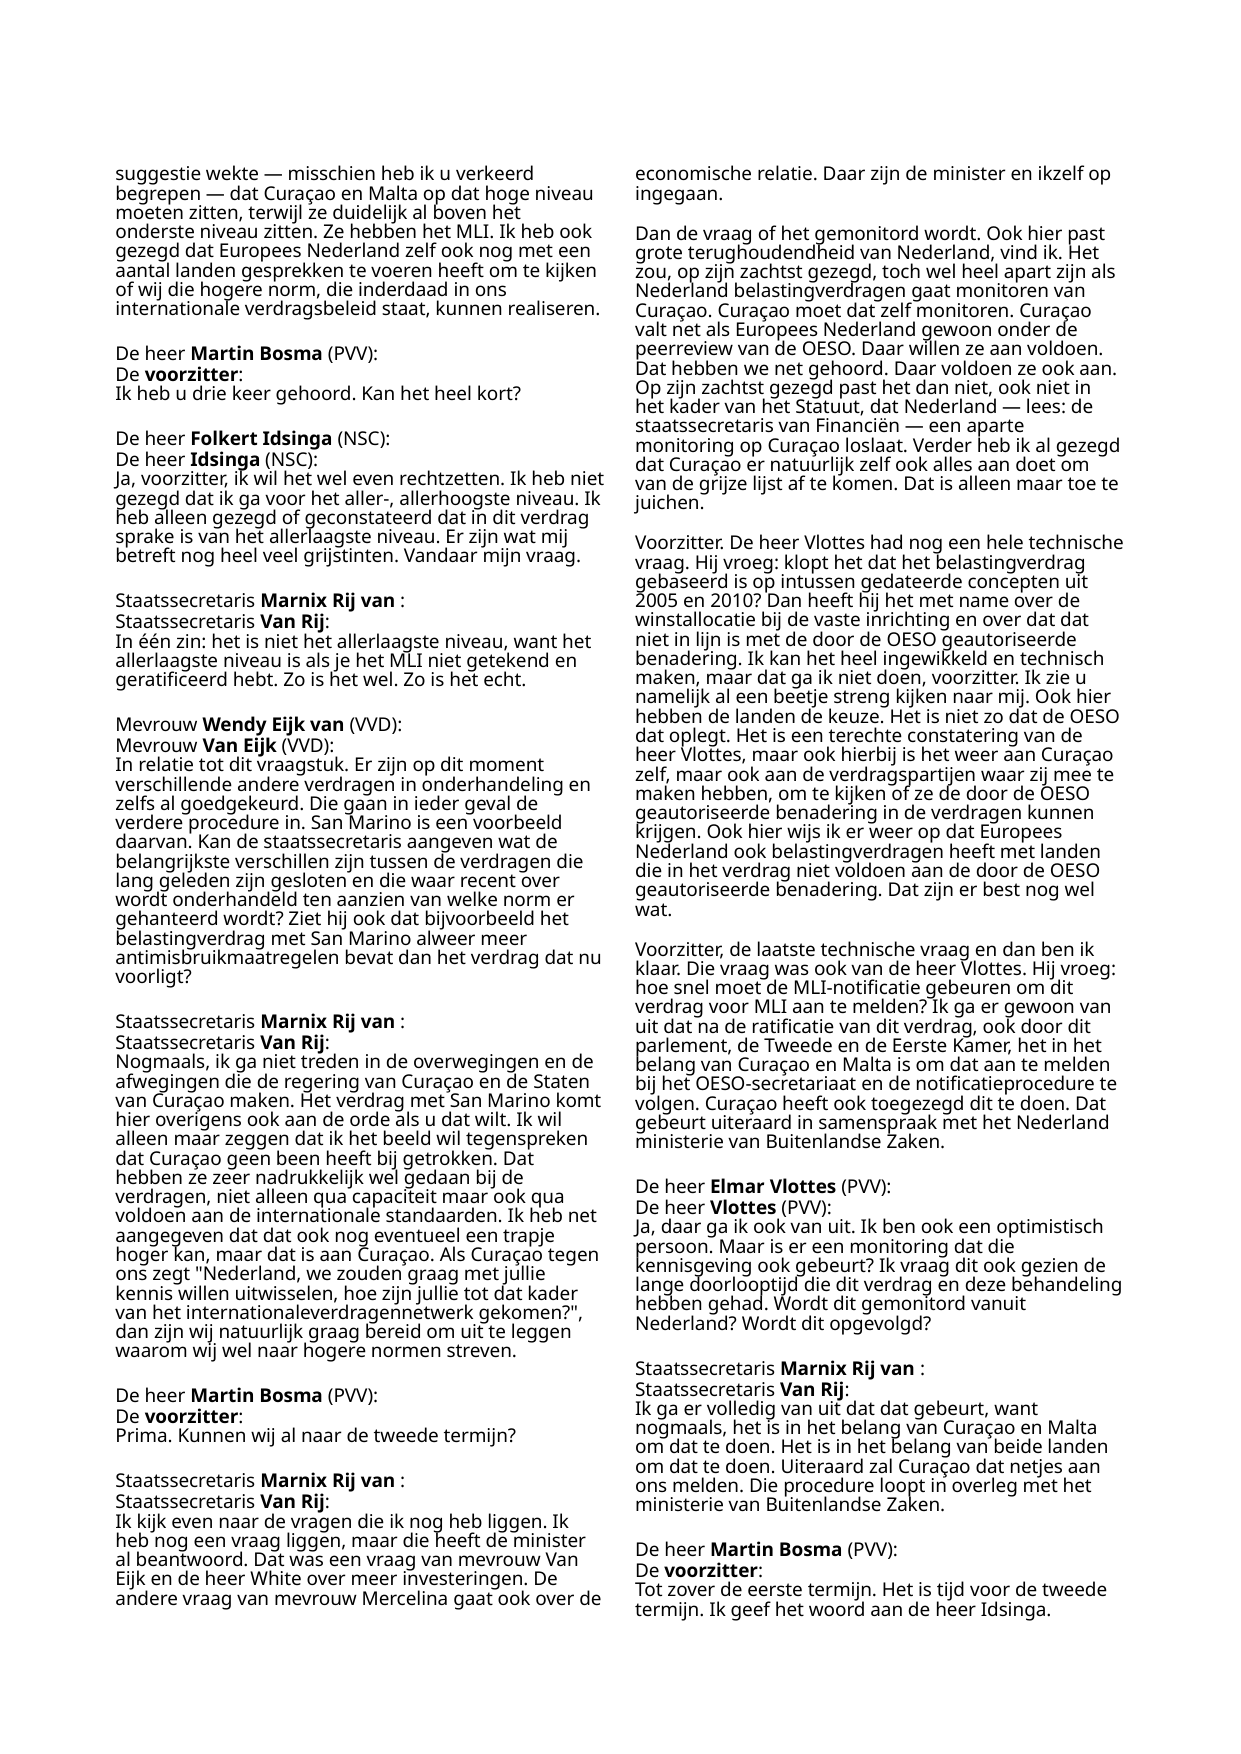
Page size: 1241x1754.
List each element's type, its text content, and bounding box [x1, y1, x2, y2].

text Ik kijk even naar de vragen die ik nog heb liggen. Ik heb nog een vraag liggen, maar die heeft de minister al beantwoord. Dat was een vraag van mevrouw Van Eijk en de heer White over meer investeringen. De andere vraag van mevrouw Mercelina gaat ook over de [115, 1513, 605, 1609]
text De heer Martin Bosma (PVV): [115, 1382, 605, 1408]
text De heer Folkert Idsinga (NSC): [115, 425, 605, 451]
text Staatssecretaris Marnix Rij van : [115, 588, 605, 613]
text De voorzitter: [115, 366, 605, 385]
text De heer Martin Bosma (PVV): [635, 1536, 1125, 1562]
text Ik heb u drie keer gehoord. Kan het heel kort? [115, 385, 605, 404]
text De heer Vlottes (PVV): [635, 1199, 1125, 1218]
text Mevrouw Wendy Eijk van (VVD): [115, 711, 605, 737]
text Ja, daar ga ik ook van uit. Ik ben ook een optimistisch persoon. Maar is er een monitoring dat die kennisgeving ook gebeurt? Ik vraag dit ook gezien de lange doorlooptijd die dit verdrag en deze behandeling hebben gehad. Wordt dit gemonitord vanuit Nederland? Wordt dit opgevolgd? [635, 1218, 1125, 1334]
text Ik ga er volledig van uit dat dat gebeurt, want nogmaals, het is in het belang van Curaçao en Malta om dat te doen. Het is in het belang van beide landen om dat te doen. Uiteraard zal Curaçao dat netjes aan ons melden. Die procedure loopt in overleg met het ministerie van Buitenlandse Zaken. [635, 1400, 1125, 1515]
text Voorzitter, de laatste technische vraag en dan ben ik klaar. Die vraag was ook van de heer Vlottes. Hij vroeg: hoe snel moet de MLI-notificatie gebeuren om dit verdrag voor MLI aan te melden? Ik ga er gewoon van uit dat na de ratificatie van dit verdrag, ook door dit parlement, de Tweede en de Eerste Kamer, het in het belang van Curaçao en Malta is om dat aan te melden bij het OESO-secretariaat en de notificatieprocedure te volgen. Curaçao heeft ook toegezegd dit te doen. Dat gebeurt uiteraard in samenspraak met het Nederland ministerie van Buitenlandse Zaken. [635, 941, 1125, 1152]
text In relatie tot dit vraagstuk. Er zijn op dit moment verschillende andere verdragen in onderhandeling en zelfs al goedgekeurd. Die gaan in ieder geval de verdere procedure in. San Marino is een voorbeeld daarvan. Kan de staatssecretaris aangeven wat de belangrijkste verschillen zijn tussen de verdragen die lang geleden zijn gesloten en die waar recent over wordt onderhandeld ten aanzien van welke norm er gehanteerd wordt? Ziet hij ook dat bijvoorbeeld het belastingverdrag met San Marino alweer meer antimisbruikmaatregelen bevat dan het verdrag dat nu voorligt? [115, 756, 605, 987]
text Nogmaals, ik ga niet treden in de overwegingen en de afwegingen die de regering van Curaçao en de Staten van Curaçao maken. Het verdrag met San Marino komt hier overigens ook aan de orde als u dat wilt. Ik wil alleen maar zeggen dat ik het beeld wil tegenspreken dat Curaçao geen been heeft bij getrokken. Dat hebben ze zeer nadrukkelijk wel gedaan bij de verdragen, niet alleen qua capaciteit maar ook qua voldoen aan de internationale standaarden. Ik heb net aangegeven dat dat ook nog eventueel een trapje hoger kan, maar dat is aan Curaçao. Als Curaçao tegen ons zegt "Nederland, we zouden graag met jullie kennis willen uitwisselen, hoe zijn jullie tot dat kader van het internationaleverdragennetwerk gekomen?", dan zijn wij natuurlijk graag bereid om uit te leggen waarom wij wel naar hogere normen streven. [115, 1053, 605, 1362]
text Ja, voorzitter, ik wil het wel even rechtzetten. Ik heb niet gezegd dat ik ga voor het aller-, allerhoogste niveau. Ik heb alleen gezegd of geconstateerd dat in dit verdrag sprake is van het allerlaagste niveau. Er zijn wat mij betreft nog heel veel grijstinten. Vandaar mijn vraag. [115, 470, 605, 567]
text De heer Idsinga (NSC): [115, 451, 605, 470]
text economische relatie. Daar zijn de minister en ikzelf op ingegaan. [635, 165, 1125, 204]
text Dan de vraag of het gemonitord wordt. Ook hier past grote terughoudendheid van Nederland, vind ik. Het zou, op zijn zachtst gezegd, toch wel heel apart zijn als Nederland belastingverdragen gaat monitoren van Curaçao. Curaçao moet dat zelf monitoren. Curaçao valt net als Europees Nederland gewoon onder de peerreview van de OESO. Daar willen ze aan voldoen. Dat hebben we net gehoord. Daar voldoen ze ook aan. Op zijn zachtst gezegd past het dan niet, ook niet in het kader van het Statuut, dat Nederland — lees: de staatssecretaris van Financiën — een aparte monitoring op Curaçao loslaat. Verder heb ik al gezegd dat Curaçao er natuurlijk zelf ook alles aan doet om van de grijze lijst af te komen. Dat is alleen maar toe te juichen. [635, 224, 1125, 514]
text Tot zover de eerste termijn. Het is tijd voor de tweede termijn. Ik geef het woord aan de heer Idsinga. [635, 1581, 1125, 1620]
text suggestie wekte — misschien heb ik u verkeerd begrepen — dat Curaçao en Malta op dat hoge niveau moeten zitten, terwijl ze duidelijk al boven het onderste niveau zitten. Ze hebben het MLI. Ik heb ook gezegd dat Europees Nederland zelf ook nog met een aantal landen gesprekken te voeren heeft om te kijken of wij die hogere norm, die inderdaad in ons internationale verdragsbeleid staat, kunnen realiseren. [115, 165, 605, 319]
text Staatssecretaris Marnix Rij van : [115, 1008, 605, 1034]
text De voorzitter: [635, 1562, 1125, 1581]
text Staatssecretaris Van Rij: [115, 1493, 605, 1513]
text Voorzitter. De heer Vlottes had nog een hele technische vraag. Hij vroeg: klopt het dat het belastingverdrag gebaseerd is op intussen gedateerde concepten uit 2005 en 2010? Dan heeft hij het met name over de winstallocatie bij de vaste inrichting en over dat dat niet in lijn is met de door de OESO geautoriseerde benadering. Ik kan het heel ingewikkeld en technisch maken, maar dat ga ik niet doen, voorzitter. Ik zie u namelijk al een beetje streng kijken naar mij. Ook hier hebben de landen de keuze. Het is niet zo dat de OESO dat oplegt. Het is een terechte constatering van de heer Vlottes, maar ook hierbij is het weer aan Curaçao zelf, maar ook aan de verdragspartijen waar zij mee te maken hebben, om te kijken of ze de door de OESO geautoriseerde benadering in de verdragen kunnen krijgen. Ook hier wijs ik er weer op dat Europees Nederland ook belastingverdragen heeft met landen die in het verdrag niet voldoen aan de door de OESO geautoriseerde benadering. Dat zijn er best nog wel wat. [635, 534, 1125, 920]
text In één zin: het is niet het allerlaagste niveau, want het allerlaagste niveau is als je het MLI niet getekend en geratificeerd hebt. Zo is het wel. Zo is het echt. [115, 633, 605, 690]
text Mevrouw Van Eijk (VVD): [115, 737, 605, 756]
text De voorzitter: [115, 1408, 605, 1427]
text Prima. Kunnen wij al naar de tweede termijn? [115, 1427, 605, 1447]
text Staatssecretaris Van Rij: [115, 1034, 605, 1053]
text Staatssecretaris Marnix Rij van : [115, 1468, 605, 1493]
text Staatssecretaris Van Rij: [635, 1381, 1125, 1400]
text De heer Martin Bosma (PVV): [115, 340, 605, 366]
text Staatssecretaris Marnix Rij van : [635, 1355, 1125, 1381]
text Staatssecretaris Van Rij: [115, 613, 605, 633]
text De heer Elmar Vlottes (PVV): [635, 1173, 1125, 1199]
